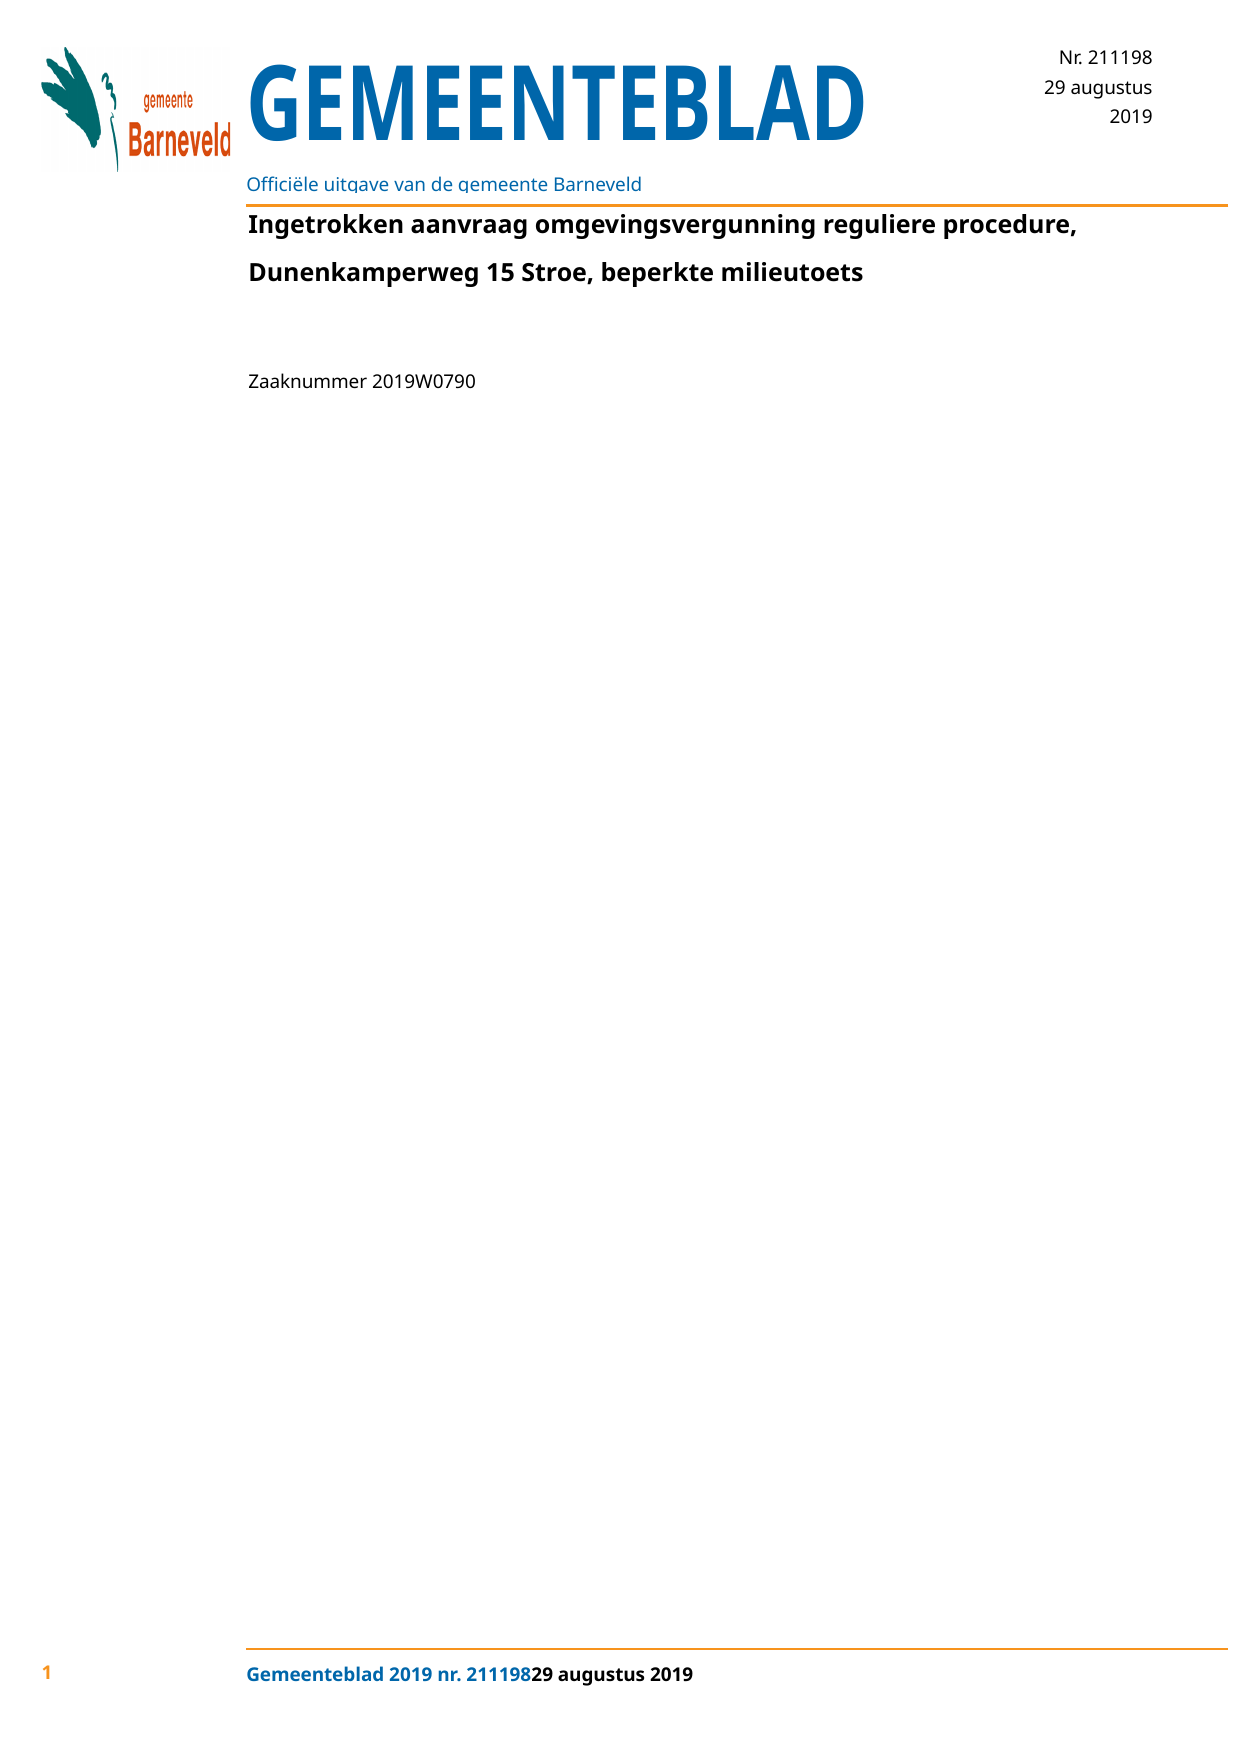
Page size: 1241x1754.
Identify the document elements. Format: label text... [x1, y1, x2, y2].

picture [41, 47, 231, 172]
text Ingetrokken aanvraag omgevingsvergunning reguliere procedure, Dunenkamperweg 15 Stroe, beperkte milieutoets [248, 207, 1152, 288]
text Zaaknummer 2019W0790 [248, 368, 1152, 394]
